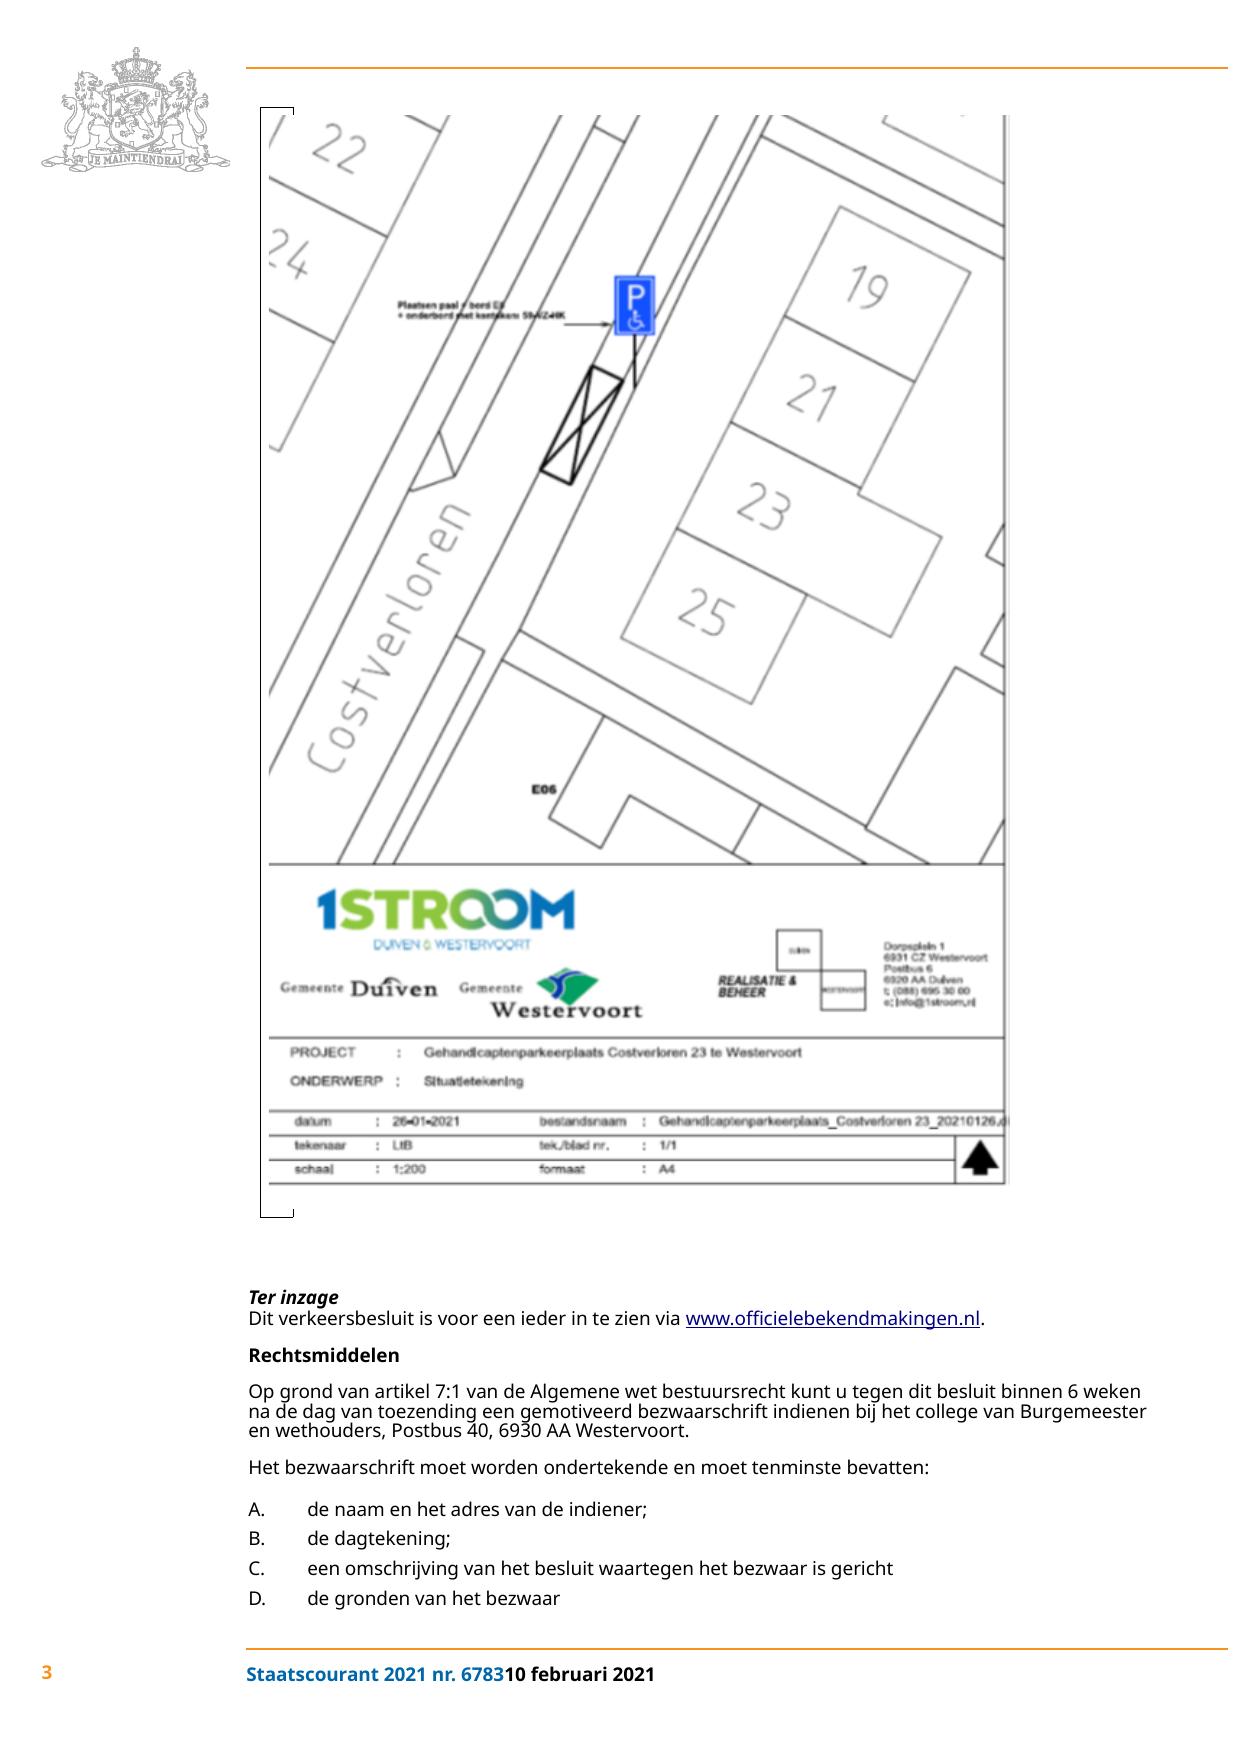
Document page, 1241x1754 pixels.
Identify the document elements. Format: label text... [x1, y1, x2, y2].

picture [268, 115, 1078, 1209]
list de naam en het adres van de indiener; [248, 1496, 1152, 1522]
text Dit verkeersbesluit is voor een ieder in te zien via www.officielebekendmakingen.nl. [248, 1309, 1152, 1329]
text Het bezwaarschrift moet worden ondertekende en moet tenminste bevatten: [248, 1459, 1152, 1478]
text Op grond van artikel 7:1 van de Algemene wet bestuursrecht kunt u tegen dit besluit binnen 6 weken na de dag van toezending een gemotiveerd bezwaarschrift indienen bij het college van Burgemeester en wethouders, Postbus 40, 6930 AA Westervoort. [248, 1383, 1152, 1441]
text Ter inzage [248, 1284, 1152, 1309]
text Rechtsmiddelen [248, 1347, 1152, 1366]
list de gronden van het bezwaar [248, 1585, 1152, 1611]
picture [41, 47, 231, 172]
list de dagtekening; [248, 1526, 1152, 1551]
list een omschrijving van het besluit waartegen het bezwaar is gericht [248, 1555, 1152, 1581]
